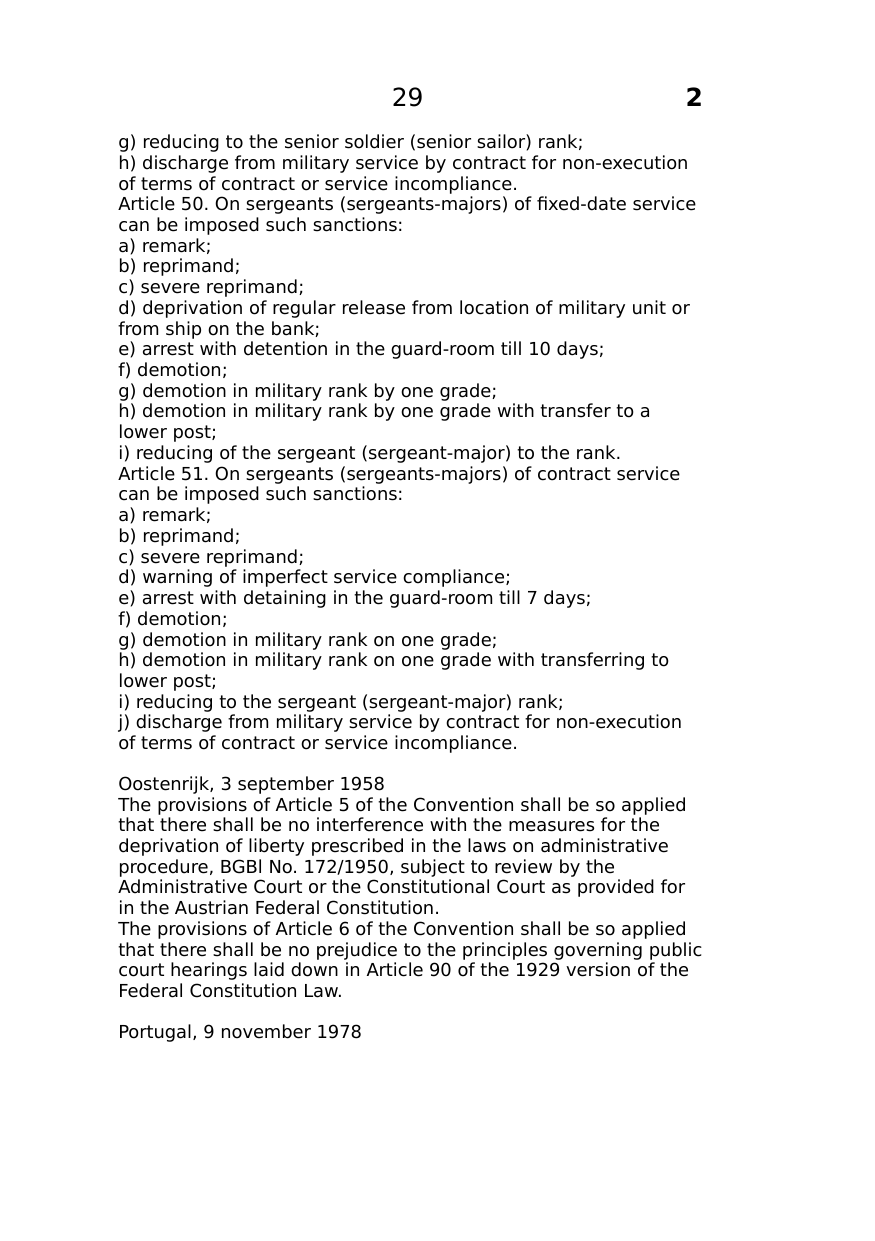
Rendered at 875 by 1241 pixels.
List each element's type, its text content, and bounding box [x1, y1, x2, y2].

text i) reducing of the sergeant (sergeant-major) to the rank. [118, 443, 703, 463]
text a) remark; [118, 505, 703, 526]
text b) reprimand; [118, 526, 703, 546]
text d) deprivation of regular release from location of military unit or from ship on the bank; [118, 298, 703, 339]
text e) arrest with detention in the guard-room till 10 days; [118, 339, 703, 360]
text Oostenrijk, 3 september 1958 [118, 774, 703, 794]
text h) discharge from military service by contract for non-execution of terms of contract or service incompliance. [118, 153, 703, 194]
text f) demotion; [118, 360, 703, 381]
text Portugal, 9 november 1978 [118, 1022, 703, 1042]
text a) remark; [118, 236, 703, 256]
text b) reprimand; [118, 256, 703, 277]
text g) demotion in military rank on one grade; [118, 629, 703, 650]
text c) severe reprimand; [118, 546, 703, 567]
text Article 51. On sergeants (sergeants-majors) of contract service can be imposed such sanctions: [118, 463, 703, 505]
text Article 50. On sergeants (sergeants-majors) of fixed-date service can be imposed such sanctions: [118, 194, 703, 236]
text e) arrest with detaining in the guard-room till 7 days; [118, 588, 703, 609]
text h) demotion in military rank by one grade with transfer to a lower post; [118, 401, 703, 443]
text The provisions of Article 6 of the Convention shall be so applied that there shall be no prejudice to the principles governing public court hearings laid down in Article 90 of the 1929 version of the Federal Constitution Law. [118, 919, 703, 1002]
text g) demotion in military rank by one grade; [118, 381, 703, 401]
text d) warning of imperfect service compliance; [118, 567, 703, 588]
text c) severe reprimand; [118, 277, 703, 298]
text The provisions of Article 5 of the Convention shall be so applied that there shall be no interference with the measures for the deprivation of liberty prescribed in the laws on administrative procedure, BGBl No. 172/1950, subject to review by the Administrative Court or the Constitutional Court as provided for in the Austrian Federal Constitution. [118, 794, 703, 919]
text g) reducing to the senior soldier (senior sailor) rank; [118, 132, 703, 153]
text j) discharge from military service by contract for non-execution of terms of contract or service incompliance. [118, 712, 703, 754]
text h) demotion in military rank on one grade with transferring to lower post; [118, 650, 703, 692]
text i) reducing to the sergeant (sergeant-major) rank; [118, 692, 703, 712]
text f) demotion; [118, 609, 703, 629]
